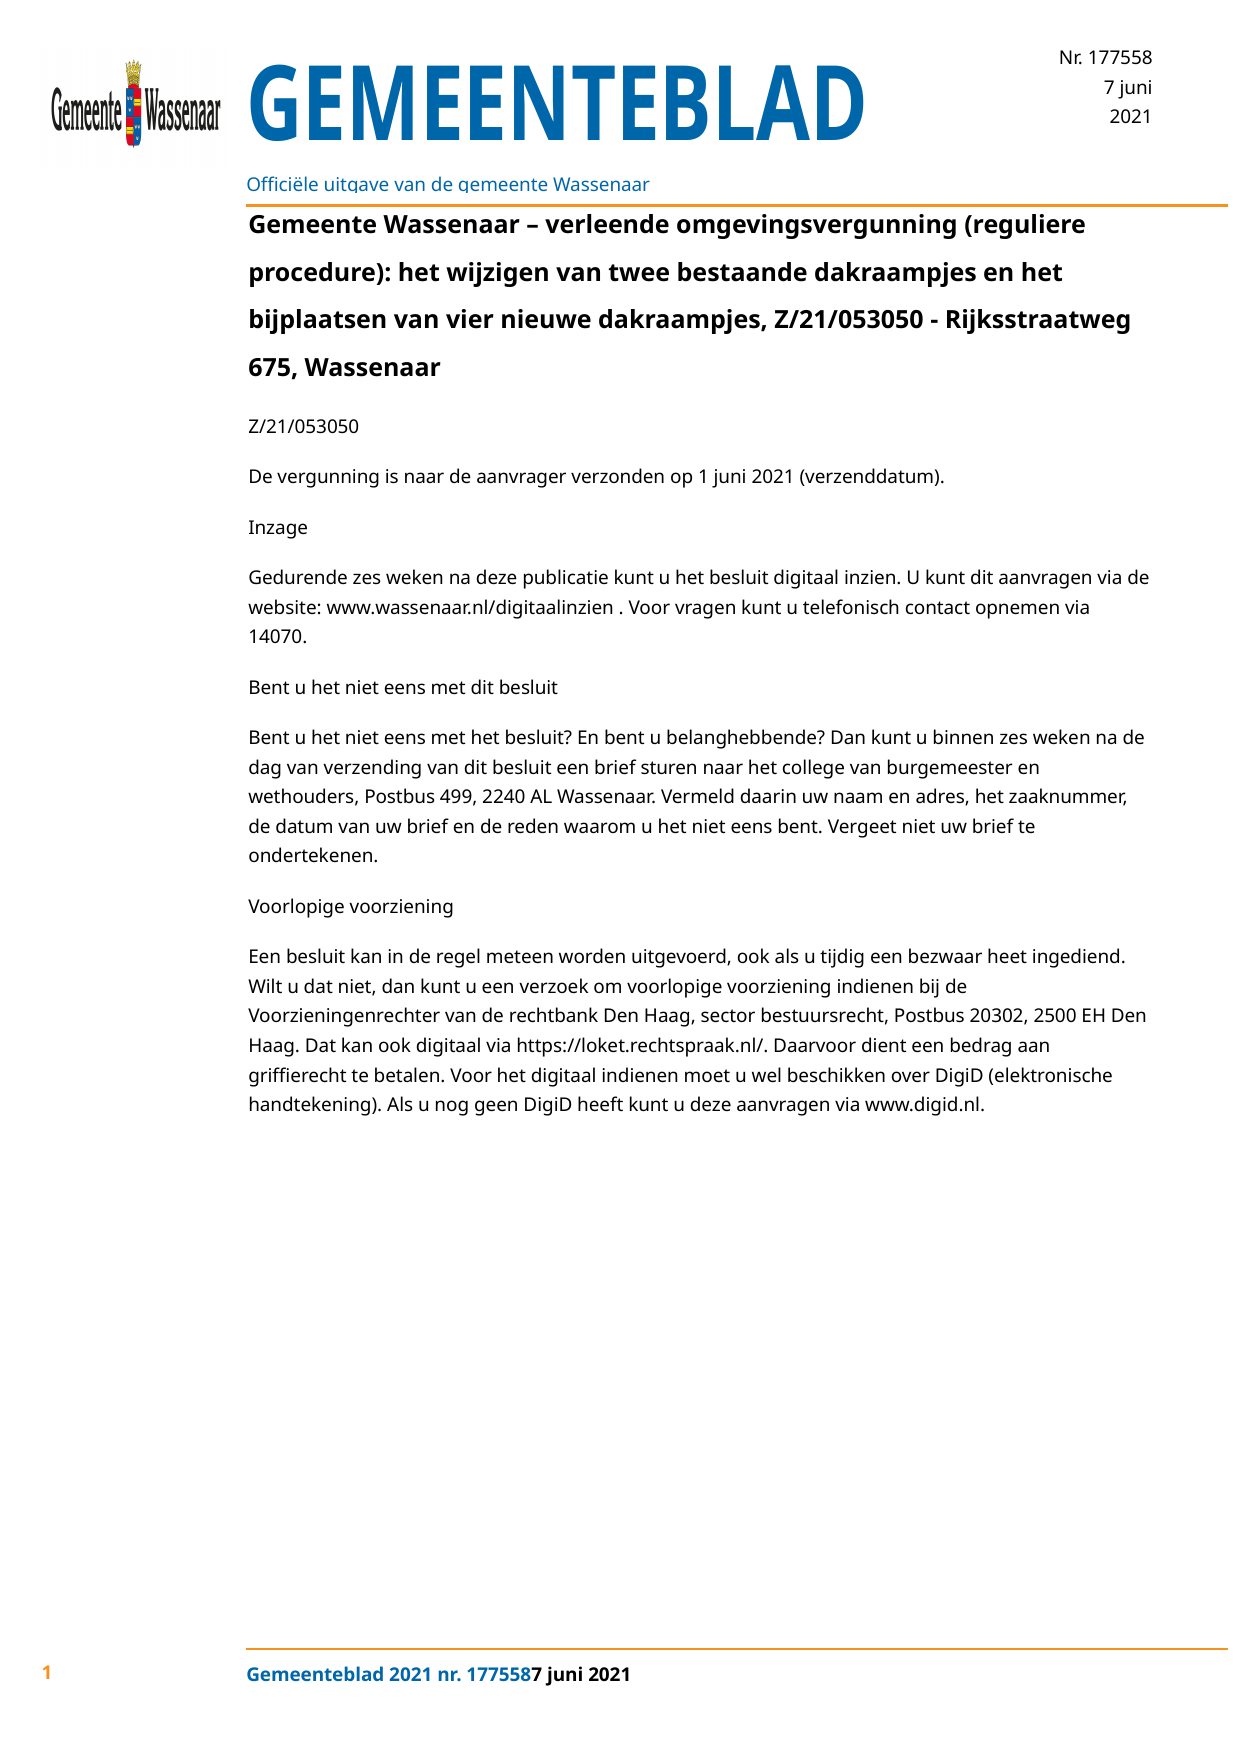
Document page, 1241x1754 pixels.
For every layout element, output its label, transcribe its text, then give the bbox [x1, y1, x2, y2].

text Z/21/053050 [248, 413, 1152, 439]
text Bent u het niet eens met dit besluit [248, 674, 1152, 700]
text De vergunning is naar de aanvrager verzonden op 1 juni 2021 (verzenddatum). [248, 463, 1152, 489]
text Inzage [248, 514, 1152, 540]
text Een besluit kan in de regel meteen worden uitgevoerd, ook als u tijdig een bezwaar heet ingediend. Wilt u dat niet, dan kunt u een verzoek om voorlopige voorziening indienen bij de Voorzieningenrechter van de rechtbank Den Haag, sector bestuursrecht, Postbus 20302, 2500 EH Den Haag. Dat kan ook digitaal via https://loket.rechtspraak.nl/. Daarvoor dient een bedrag aan griffierecht te betalen. Voor het digitaal indienen moet u wel beschikken over DigiD (elektronische handtekening). Als u nog geen DigiD heeft kunt u deze aanvragen via www.digid.nl. [248, 943, 1152, 1117]
text Voorlopige voorziening [248, 893, 1152, 919]
picture [41, 47, 231, 172]
text Gedurende zes weken na deze publicatie kunt u het besluit digitaal inzien. U kunt dit aanvragen via de website: www.wassenaar.nl/digitaalinzien . Voor vragen kunt u telefonisch contact opnemen via 14070. [248, 564, 1152, 649]
text Gemeente Wassenaar – verleende omgevingsvergunning (reguliere procedure): het wijzigen van twee bestaande dakraampjes en het bijplaatsen van vier nieuwe dakraampjes, Z/21/053050 - Rijksstraatweg 675, Wassenaar [248, 207, 1152, 384]
text Bent u het niet eens met het besluit? En bent u belanghebbende? Dan kunt u binnen zes weken na de dag van verzending van dit besluit een brief sturen naar het college van burgemeester en wethouders, Postbus 499, 2240 AL Wassenaar. Vermeld daarin uw naam en adres, het zaaknummer, de datum van uw brief en de reden waarom u het niet eens bent. Vergeet niet uw brief te ondertekenen. [248, 724, 1152, 868]
